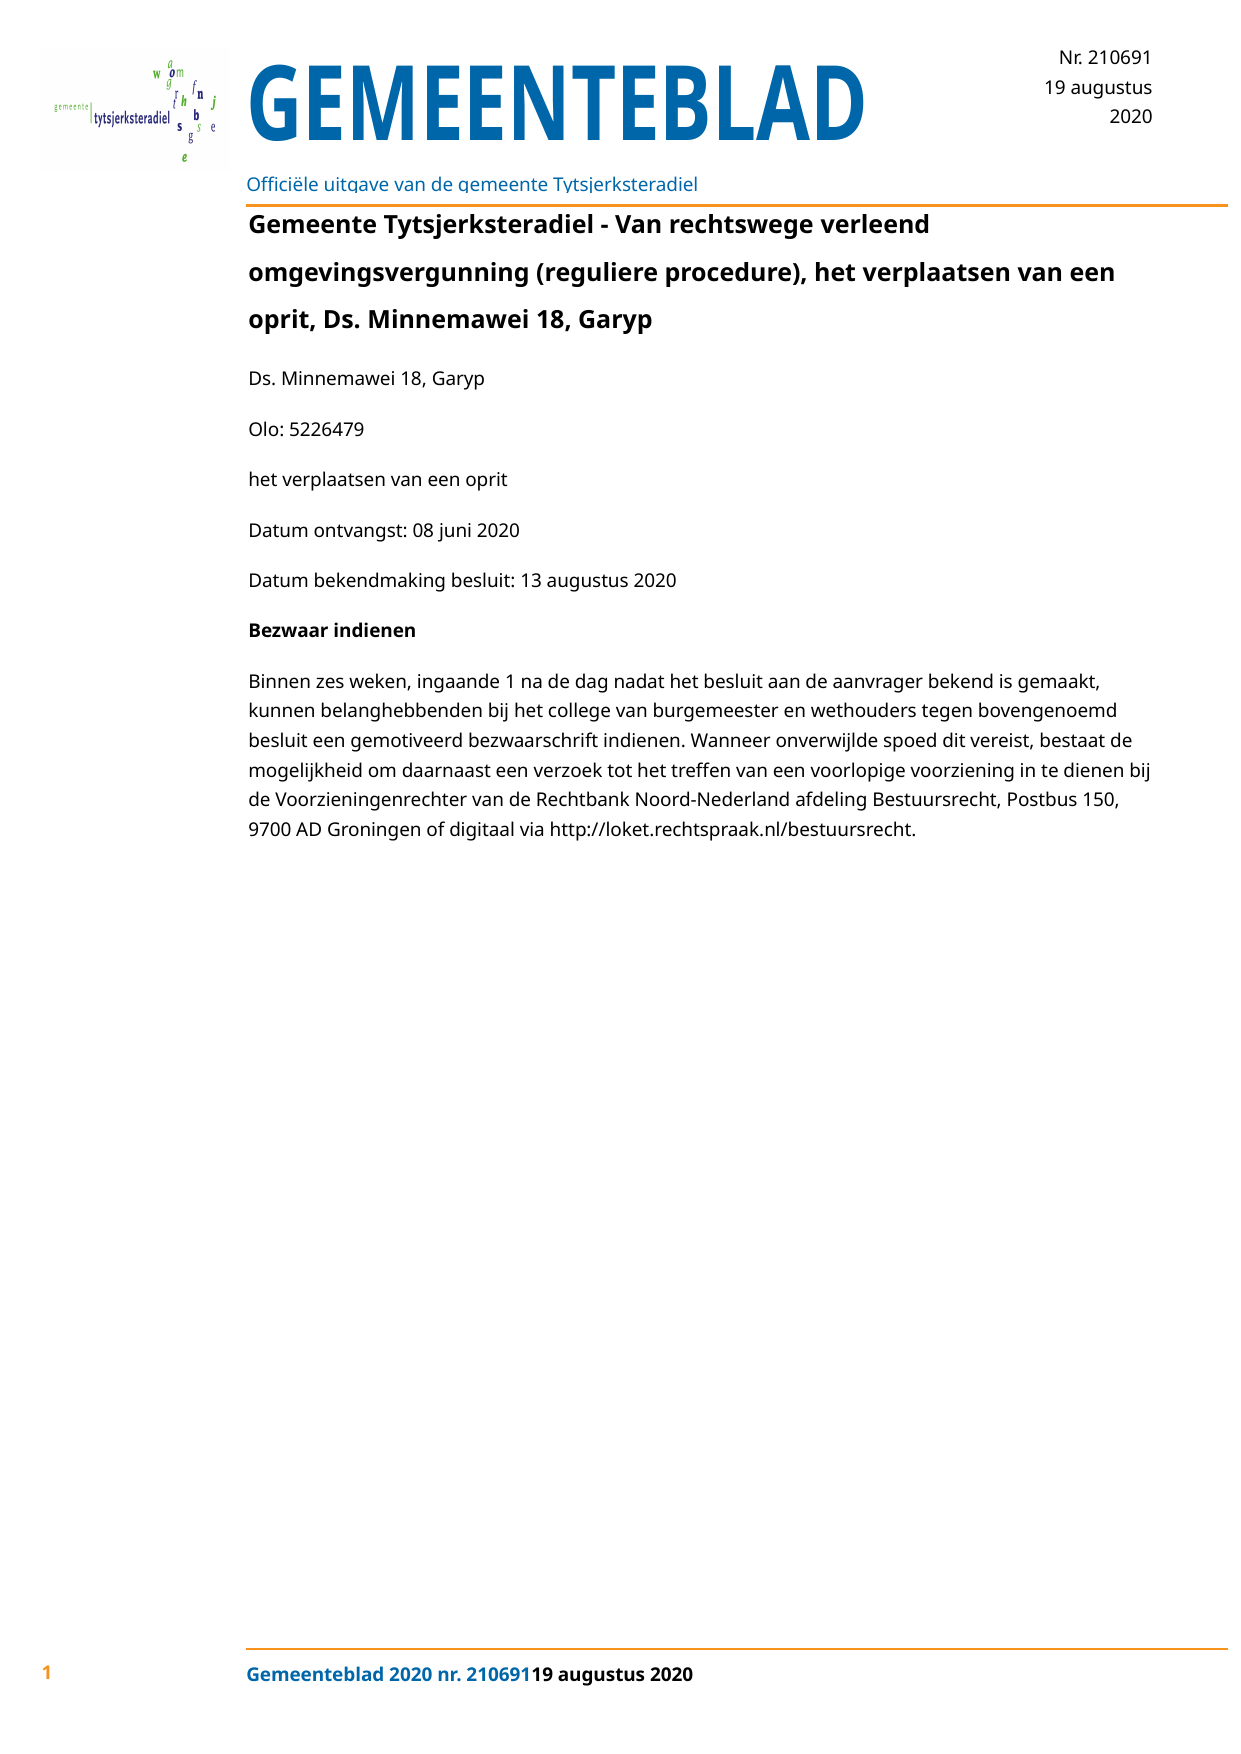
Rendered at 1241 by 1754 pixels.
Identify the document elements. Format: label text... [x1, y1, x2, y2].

text Bezwaar indienen [248, 618, 1152, 643]
picture [41, 47, 231, 172]
text Olo: 5226479 [248, 416, 1152, 442]
text Datum ontvangst: 08 juni 2020 [248, 517, 1152, 542]
text Gemeente Tytsjerksteradiel - Van rechtswege verleend omgevingsvergunning (reguliere procedure), het verplaatsen van een oprit, Ds. Minnemawei 18, Garyp [248, 207, 1152, 336]
text het verplaatsen van een oprit [248, 466, 1152, 492]
text Datum bekendmaking besluit: 13 augustus 2020 [248, 567, 1152, 593]
text Ds. Minnemawei 18, Garyp [248, 366, 1152, 391]
text Binnen zes weken, ingaande 1 na de dag nadat het besluit aan de aanvrager bekend is gemaakt, kunnen belanghebbenden bij het college van burgemeester en wethouders tegen bovengenoemd besluit een gemotiveerd bezwaarschrift indienen. Wanneer onverwijlde spoed dit vereist, bestaat de mogelijkheid om daarnaast een verzoek tot het treffen van een voorlopige voorziening in te dienen bij de Voorzieningenrechter van de Rechtbank Noord-Nederland afdeling Bestuursrecht, Postbus 150, 9700 AD Groningen of digitaal via http://loket.rechtspraak.nl/bestuursrecht. [248, 668, 1152, 842]
